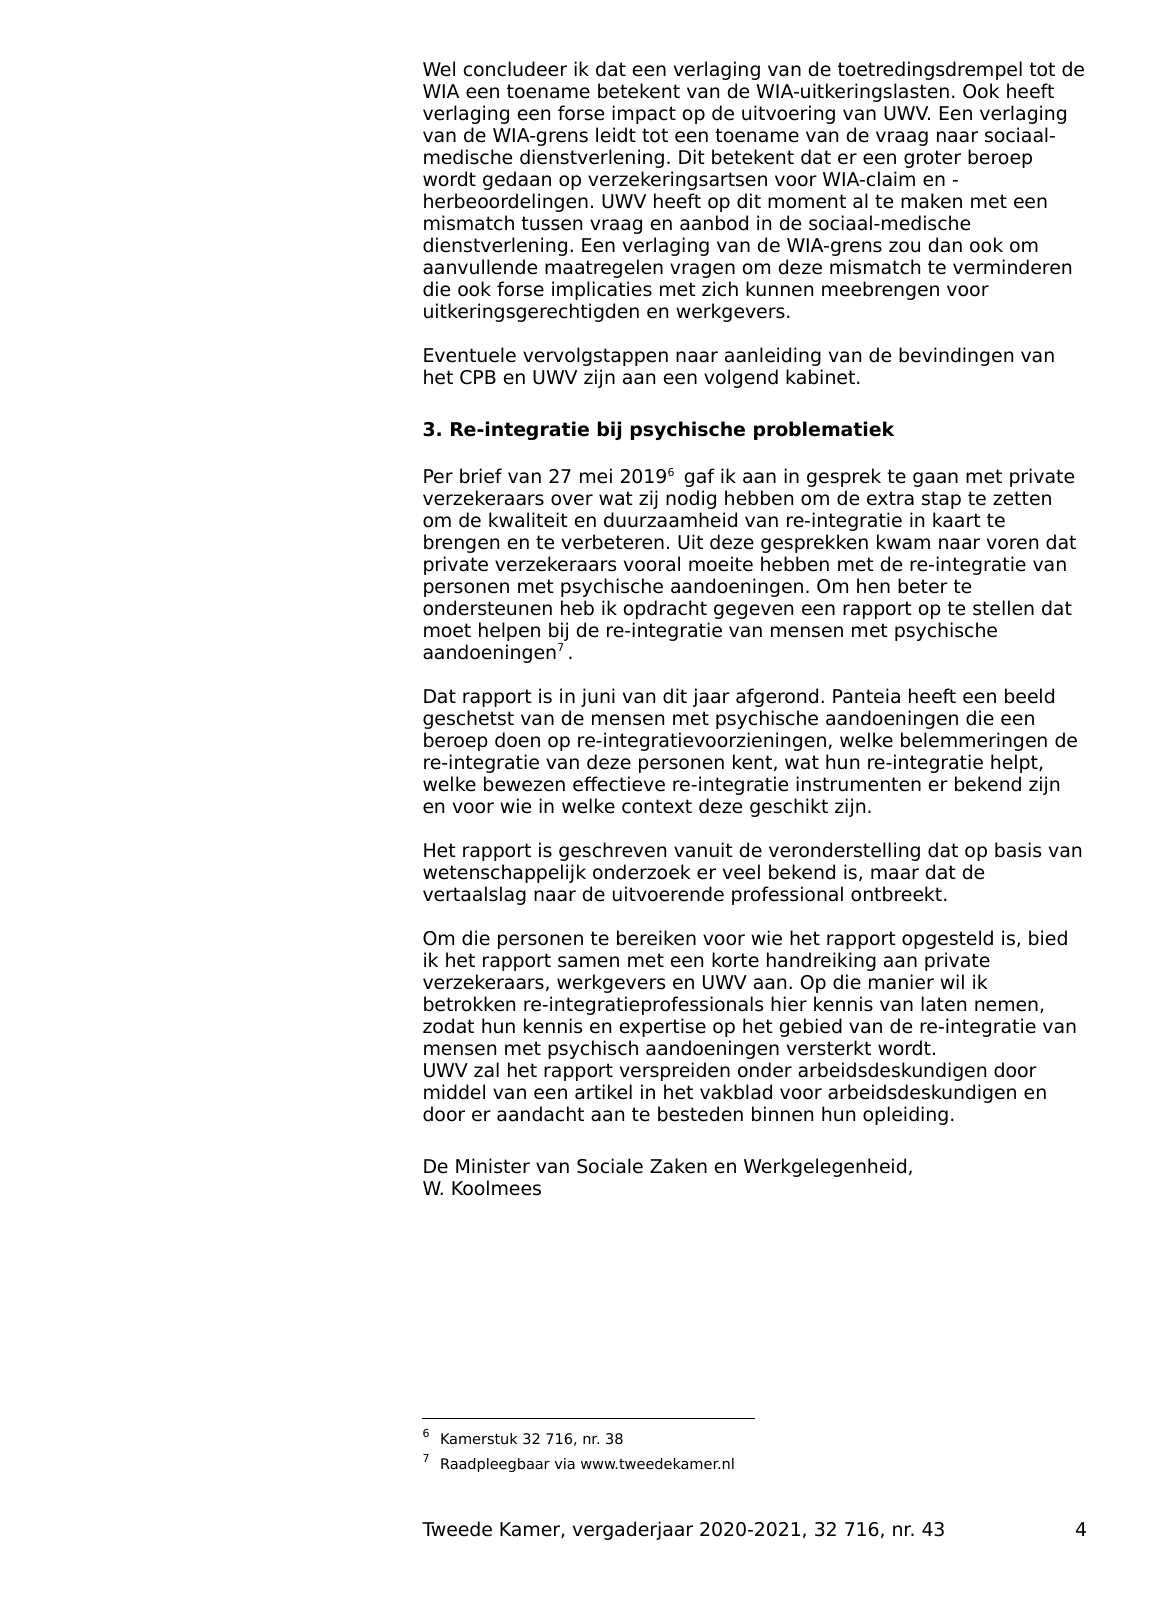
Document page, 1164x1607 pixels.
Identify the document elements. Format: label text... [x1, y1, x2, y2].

text UWV zal het rapport verspreiden onder arbeidsdeskundigen door middel van een artikel in het vakblad voor arbeidsdeskundigen en door er aandacht aan te besteden binnen hun opleiding. [422, 1060, 1087, 1126]
text Kamerstuk 32 716, nr. 38 [422, 1427, 1087, 1449]
text Per brief van 27 mei 2019 gaf ik aan in gesprek te gaan met private verzekeraars over wat zij nodig hebben om de extra stap te zetten om de kwaliteit en duurzaamheid van re-integratie in kaart te brengen en te verbeteren. Uit deze gesprekken kwam naar voren dat private verzekeraars vooral moeite hebben met de re-integratie van personen met psychische aandoeningen. Om hen beter te ondersteunen heb ik opdracht gegeven een rapport op te stellen dat moet helpen bij de re-integratie van mensen met psychische aandoeningen. [422, 466, 1087, 664]
text Raadpleegbaar via www.tweedekamer.nl [422, 1452, 1087, 1474]
text De Minister van Sociale Zaken en Werkgelegenheid, W. Koolmees [422, 1156, 1087, 1200]
text Het rapport is geschreven vanuit de veronderstelling dat op basis van wetenschappelijk onderzoek er veel bekend is, maar dat de vertaalslag naar de uitvoerende professional ontbreekt. [422, 840, 1087, 906]
text Dat rapport is in juni van dit jaar afgerond. Panteia heeft een beeld geschetst van de mensen met psychische aandoeningen die een beroep doen op re-integratievoorzieningen, welke belemmeringen de re-integratie van deze personen kent, wat hun re-integratie helpt, welke bewezen effectieve re-integratie instrumenten er bekend zijn en voor wie in welke context deze geschikt zijn. [422, 686, 1087, 818]
text Om die personen te bereiken voor wie het rapport opgesteld is, bied ik het rapport samen met een korte handreiking aan private verzekeraars, werkgevers en UWV aan. Op die manier wil ik betrokken re-integratieprofessionals hier kennis van laten nemen, zodat hun kennis en expertise op het gebied van de re-integratie van mensen met psychisch aandoeningen versterkt wordt. [422, 928, 1087, 1060]
subtitle 3. Re-integratie bij psychische problematiek [422, 419, 1087, 441]
text Eventuele vervolgstappen naar aanleiding van de bevindingen van het CPB en UWV zijn aan een volgend kabinet. [422, 345, 1087, 389]
text Wel concludeer ik dat een verlaging van de toetredingsdrempel tot de WIA een toename betekent van de WIA-uitkeringslasten. Ook heeft verlaging een forse impact op de uitvoering van UWV. Een verlaging van de WIA-grens leidt tot een toename van de vraag naar sociaal-medische dienstverlening. Dit betekent dat er een groter beroep wordt gedaan op verzekeringsartsen voor WIA-claim en -herbeoordelingen. UWV heeft op dit moment al te maken met een mismatch tussen vraag en aanbod in de sociaal-medische dienstverlening. Een verlaging van de WIA-grens zou dan ook om aanvullende maatregelen vragen om deze mismatch te verminderen die ook forse implicaties met zich kunnen meebrengen voor uitkeringsgerechtigden en werkgevers. [422, 59, 1087, 323]
